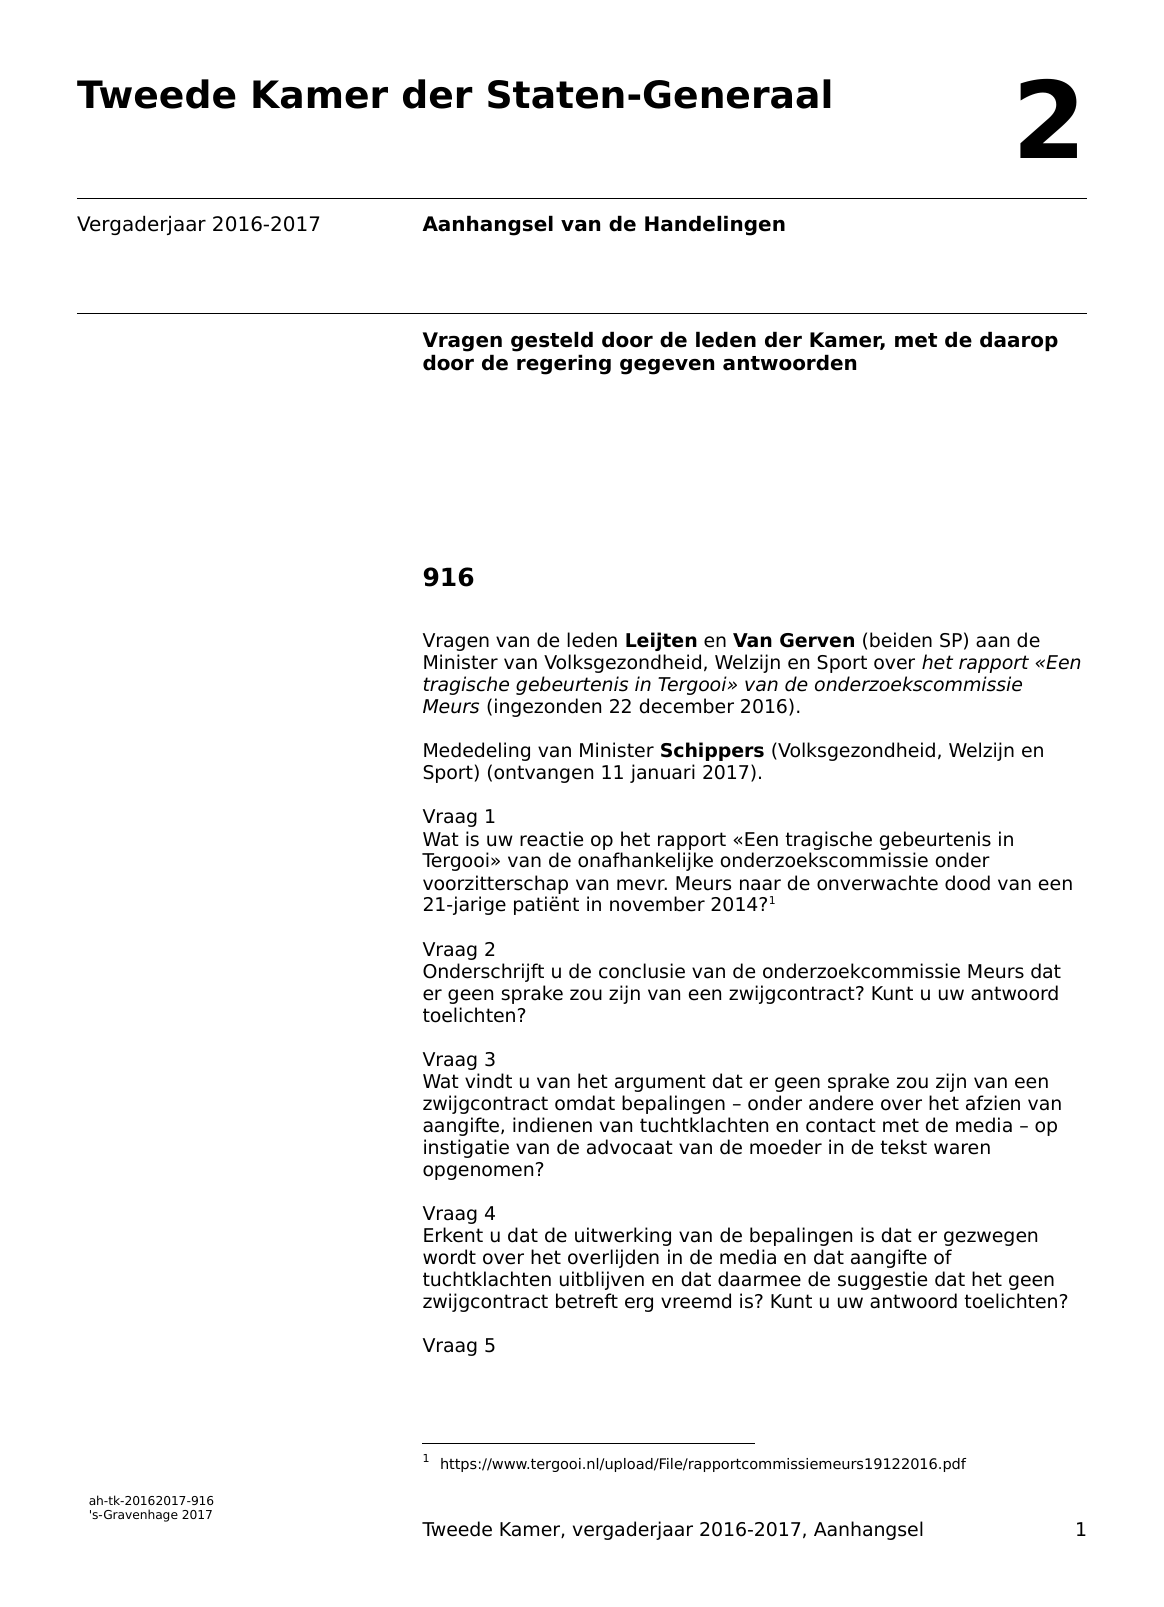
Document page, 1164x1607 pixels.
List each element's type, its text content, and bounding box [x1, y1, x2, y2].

table_cell Vragen gesteld door de leden der Kamer, met de daarop door de regering gegeven antwoorden [422, 314, 1087, 375]
text https://www.tergooi.nl/upload/File/rapportcommissiemeurs19122016.pdf [422, 1452, 1087, 1474]
text Vraag 1 [422, 806, 1087, 828]
text Mededeling van Minister Schippers (Volksgezondheid, Welzijn en Sport) (ontvangen 11 januari 2017). [422, 740, 1087, 784]
text ah-tk-20162017-916 [88, 1494, 323, 1508]
text Vraag 4 [422, 1203, 1087, 1225]
text Vragen van de leden Leijten en Van Gerven (beiden SP) aan de Minister van Volksgezondheid, Welzijn en Sport over het rapport «Een tragische gebeurtenis in Tergooi» van de onderzoekscommissie Meurs (ingezonden 22 december 2016). [422, 630, 1087, 718]
text Vraag 3 [422, 1049, 1087, 1071]
text Vraag 2 [422, 938, 1087, 961]
text 's-Gravenhage 2017 [88, 1508, 323, 1522]
text Wat is uw reactie op het rapport «Een tragische gebeurtenis in Tergooi» van de onafhankelijke onderzoekscommissie onder voorzitterschap van mevr. Meurs naar de onverwachte dood van een 21-jarige patiënt in november 2014? [422, 828, 1087, 916]
text Onderschrijft u de conclusie van de onderzoekcommissie Meurs dat er geen sprake zou zijn van een zwijgcontract? Kunt u uw antwoord toelichten? [422, 961, 1087, 1026]
text Erkent u dat de uitwerking van de bepalingen is dat er gezwegen wordt over het overlijden in de media en dat aangifte of tuchtklachten uitblijven en dat daarmee de suggestie dat het geen zwijgcontract betreft erg vreemd is? Kunt u uw antwoord toelichten? [422, 1225, 1087, 1313]
table_cell Aanhangsel van de Handelingen [422, 199, 1087, 313]
text Wat vindt u van het argument dat er geen sprake zou zijn van een zwijgcontract omdat bepalingen – onder andere over het afzien van aangifte, indienen van tuchtklachten en contact met de media – op instigatie van de advocaat van de moeder in de tekst waren opgenomen? [422, 1071, 1087, 1181]
text Vraag 5 [422, 1335, 1087, 1357]
table_header 2 [886, 59, 1087, 198]
table_cell Vergaderjaar 2016-2017 [77, 199, 422, 313]
text 916 [422, 563, 1087, 592]
table_cell [77, 314, 422, 375]
table_header Tweede Kamer der Staten-Generaal [77, 59, 886, 198]
